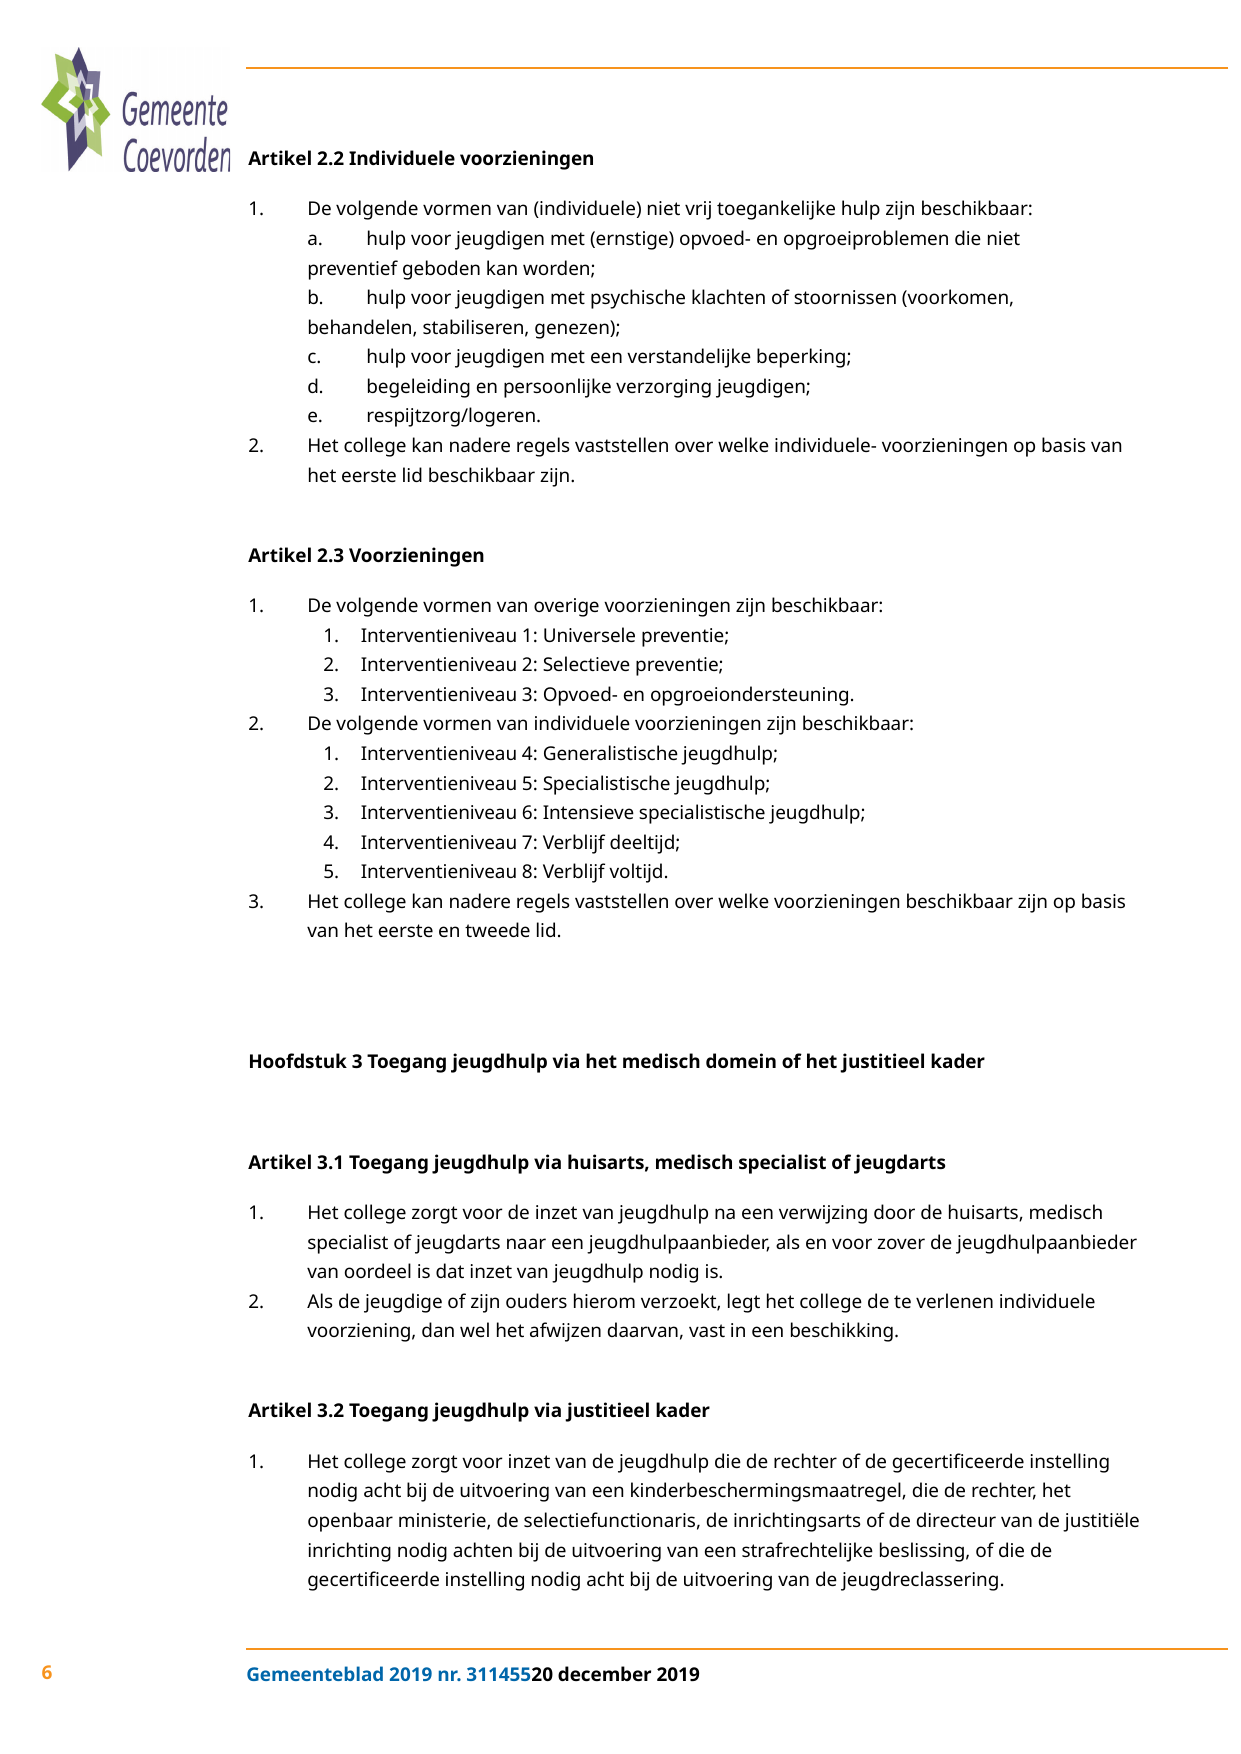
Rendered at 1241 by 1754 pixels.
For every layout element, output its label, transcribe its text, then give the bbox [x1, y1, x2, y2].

list Het college zorgt voor de inzet van jeugdhulp na een verwijzing door de huisarts, medisch specialist of jeugdarts naar een jeugdhulpaanbieder, als en voor zover de jeugdhulpaanbieder van oordeel is dat inzet van jeugdhulp nodig is. [248, 1199, 1152, 1284]
list Interventieniveau 8: Verblijf voltijd. [323, 858, 1152, 884]
list preventief geboden kan worden; [248, 255, 1152, 281]
list Het college kan nadere regels vaststellen over welke voorzieningen beschikbaar zijn op basis van het eerste en tweede lid. [248, 888, 1152, 943]
list hulp voor jeugdigen met psychische klachten of stoornissen (voorkomen, [307, 284, 1152, 310]
text Artikel 3.1 Toegang jeugdhulp via huisarts, medisch specialist of jeugdarts [248, 1149, 1152, 1175]
text Hoofdstuk 3 Toegang jeugdhulp via het medisch domein of het justitieel kader [248, 1048, 1152, 1074]
list begeleiding en persoonlijke verzorging jeugdigen; [307, 373, 1152, 399]
list Het college kan nadere regels vaststellen over welke individuele- voorzieningen op basis van het eerste lid beschikbaar zijn. [248, 432, 1152, 488]
picture [41, 47, 231, 172]
text Artikel 2.3 Voorzieningen [248, 542, 1152, 568]
text Artikel 3.2 Toegang jeugdhulp via justitieel kader [248, 1398, 1152, 1423]
list behandelen, stabiliseren, genezen); [248, 314, 1152, 340]
list De volgende vormen van overige voorzieningen zijn beschikbaar: [248, 592, 1152, 618]
list Interventieniveau 2: Selectieve preventie; [323, 651, 1152, 677]
list Interventieniveau 4: Generalistische jeugdhulp; [323, 740, 1152, 766]
list hulp voor jeugdigen met een verstandelijke beperking; [307, 343, 1152, 369]
list hulp voor jeugdigen met (ernstige) opvoed- en opgroeiproblemen die niet [307, 225, 1152, 251]
list Interventieniveau 5: Specialistische jeugdhulp; [323, 770, 1152, 796]
list De volgende vormen van (individuele) niet vrij toegankelijke hulp zijn beschikbaar: [248, 196, 1152, 221]
list Als de jeugdige of zijn ouders hierom verzoekt, legt het college de te verlenen individuele voorziening, dan wel het afwijzen daarvan, vast in een beschikking. [248, 1288, 1152, 1343]
list Interventieniveau 3: Opvoed- en opgroeiondersteuning. [323, 681, 1152, 707]
list Interventieniveau 1: Universele preventie; [323, 622, 1152, 648]
list respijtzorg/logeren. [307, 403, 1152, 428]
text Artikel 2.2 Individuele voorzieningen [248, 145, 1152, 171]
list Interventieniveau 6: Intensieve specialistische jeugdhulp; [323, 799, 1152, 825]
list Interventieniveau 7: Verblijf deeltijd; [323, 829, 1152, 855]
list Het college zorgt voor inzet van de jeugdhulp die de rechter of de gecertificeerde instelling nodig acht bij de uitvoering van een kinderbeschermingsmaatregel, die de rechter, het openbaar ministerie, de selectiefunctionaris, de inrichtingsarts of de directeur van de justitiële inrichting nodig achten bij de uitvoering van een strafrechtelijke beslissing, of die de gecertificeerde instelling nodig acht bij de uitvoering van de jeugdreclassering. [248, 1448, 1152, 1592]
list De volgende vormen van individuele voorzieningen zijn beschikbaar: [248, 711, 1152, 736]
